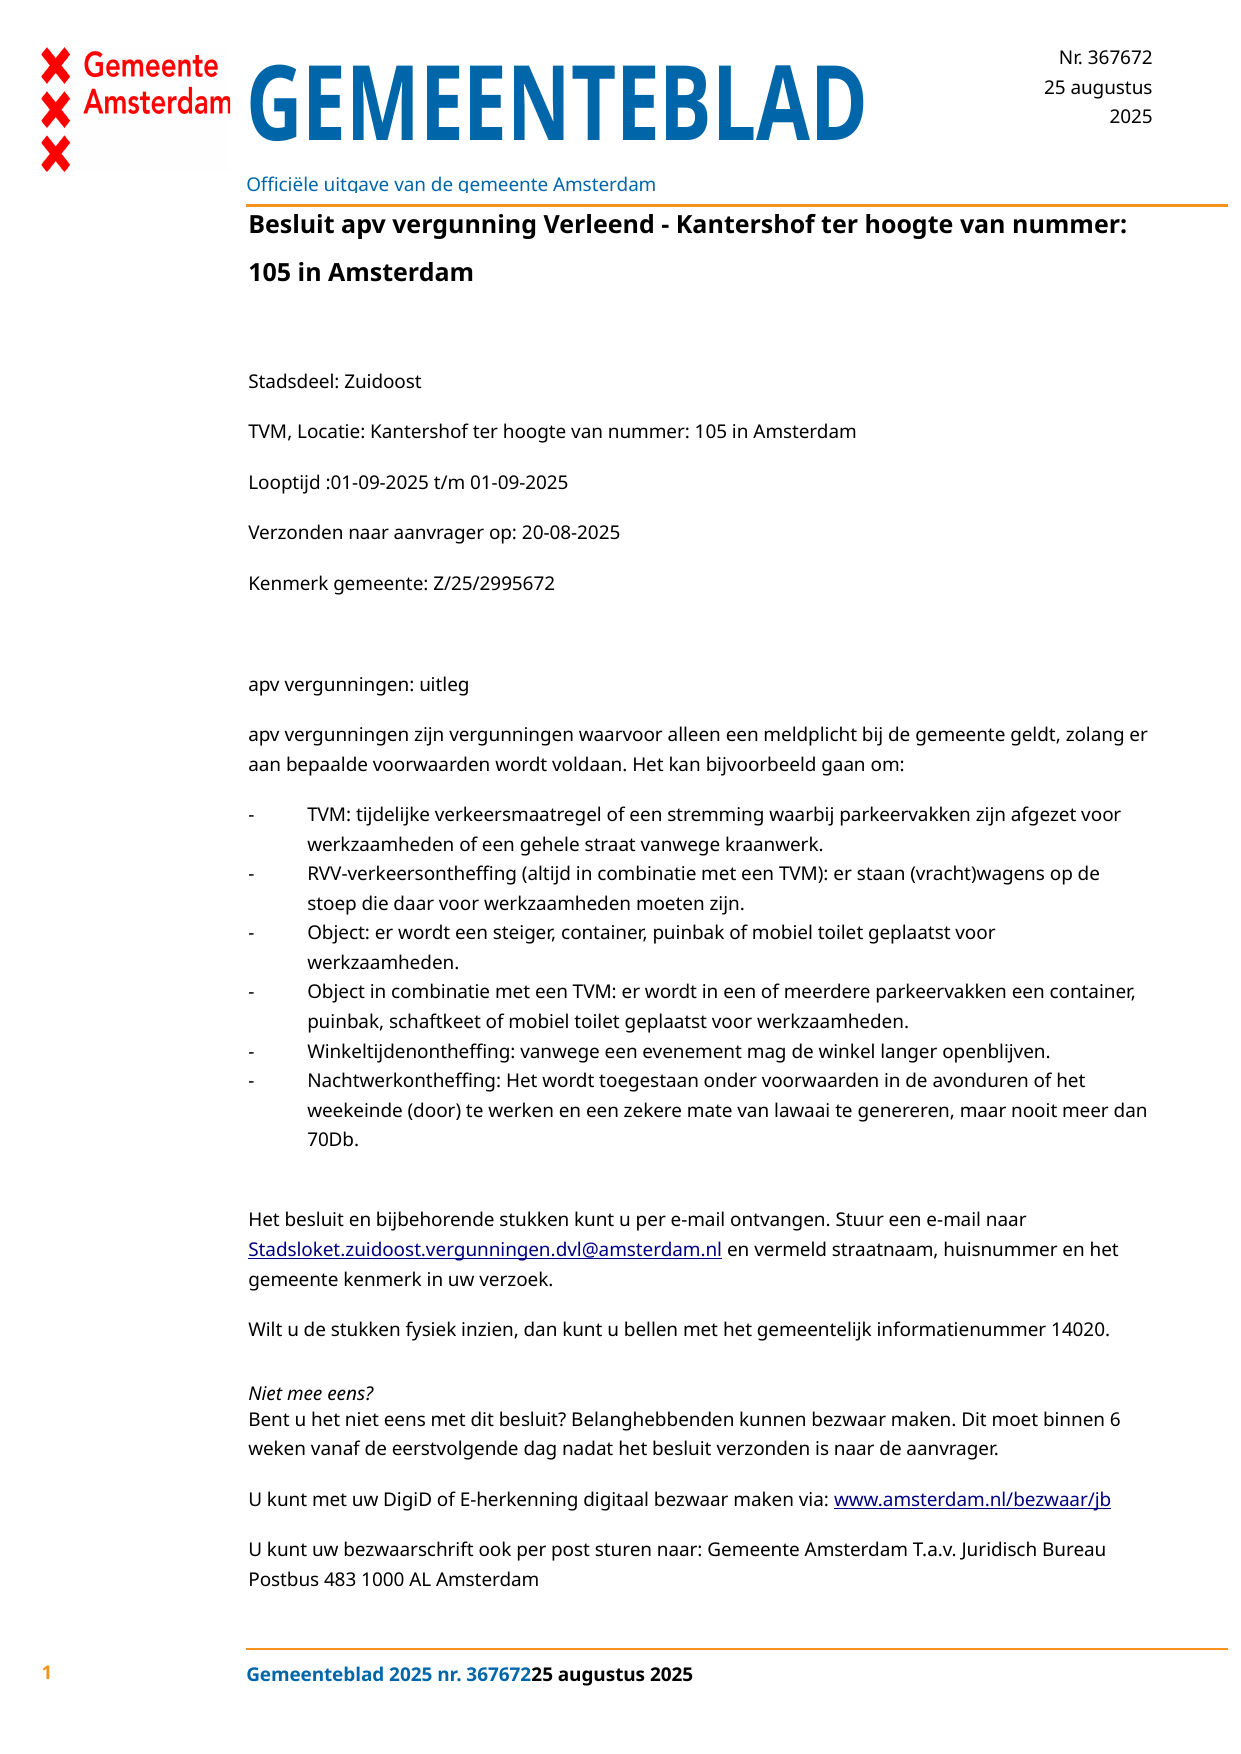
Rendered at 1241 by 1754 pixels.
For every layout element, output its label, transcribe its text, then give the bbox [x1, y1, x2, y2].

text apv vergunningen: uitleg [248, 671, 1152, 697]
list TVM: tijdelijke verkeersmaatregel of een stremming waarbij parkeervakken zijn afgezet voor werkzaamheden of een gehele straat vanwege kraanwerk. [248, 801, 1152, 857]
text Wilt u de stukken fysiek inzien, dan kunt u bellen met het gemeentelijk informatienummer 14020. [248, 1316, 1152, 1342]
text Looptijd :01-09-2025 t/m 01-09-2025 [248, 469, 1152, 495]
text Verzonden naar aanvrager op: 20-08-2025 [248, 519, 1152, 545]
text Besluit apv vergunning Verleend - Kantershof ter hoogte van nummer: 105 in Amsterdam [248, 207, 1152, 288]
text Het besluit en bijbehorende stukken kunt u per e-mail ontvangen. Stuur een e-mail naar Stadsloket.zuidoost.vergunningen.dvl@amsterdam.nl en vermeld straatnaam, huisnummer en het gemeente kenmerk in uw verzoek. [248, 1207, 1152, 1292]
text U kunt met uw DigiD of E-herkenning digitaal bezwaar maken via: www.amsterdam.nl/bezwaar/jb [248, 1486, 1152, 1512]
picture [41, 47, 231, 172]
list Object: er wordt een steiger, container, puinbak of mobiel toilet geplaatst voor werkzaamheden. [248, 919, 1152, 975]
text apv vergunningen zijn vergunningen waarvoor alleen een meldplicht bij de gemeente geldt, zolang er aan bepaalde voorwaarden wordt voldaan. Het kan bijvoorbeeld gaan om: [248, 721, 1152, 777]
text TVM, Locatie: Kantershof ter hoogte van nummer: 105 in Amsterdam [248, 419, 1152, 444]
list Object in combinatie met een TVM: er wordt in een of meerdere parkeervakken een container, puinbak, schaftkeet of mobiel toilet geplaatst voor werkzaamheden. [248, 979, 1152, 1034]
list RVV-verkeersontheffing (altijd in combinatie met een TVM): er staan (vracht)wagens op de stoep die daar voor werkzaamheden moeten zijn. [248, 860, 1152, 916]
text Stadsdeel: Zuidoost [248, 368, 1152, 394]
text Niet mee eens? [248, 1380, 1152, 1406]
list Winkeltijdenontheffing: vanwege een evenement mag de winkel langer openblijven. [248, 1038, 1152, 1064]
text U kunt uw bezwaarschrift ook per post sturen naar: Gemeente Amsterdam T.a.v. Juridisch Bureau Postbus 483 1000 AL Amsterdam [248, 1536, 1152, 1592]
list Nachtwerkontheffing: Het wordt toegestaan onder voorwaarden in de avonduren of het weekeinde (door) te werken en een zekere mate van lawaai te genereren, maar nooit meer dan 70Db. [248, 1067, 1152, 1152]
text Kenmerk gemeente: Z/25/2995672 [248, 570, 1152, 596]
text Bent u het niet eens met dit besluit? Belanghebbenden kunnen bezwaar maken. Dit moet binnen 6 weken vanaf de eerstvolgende dag nadat het besluit verzonden is naar de aanvrager. [248, 1406, 1152, 1461]
